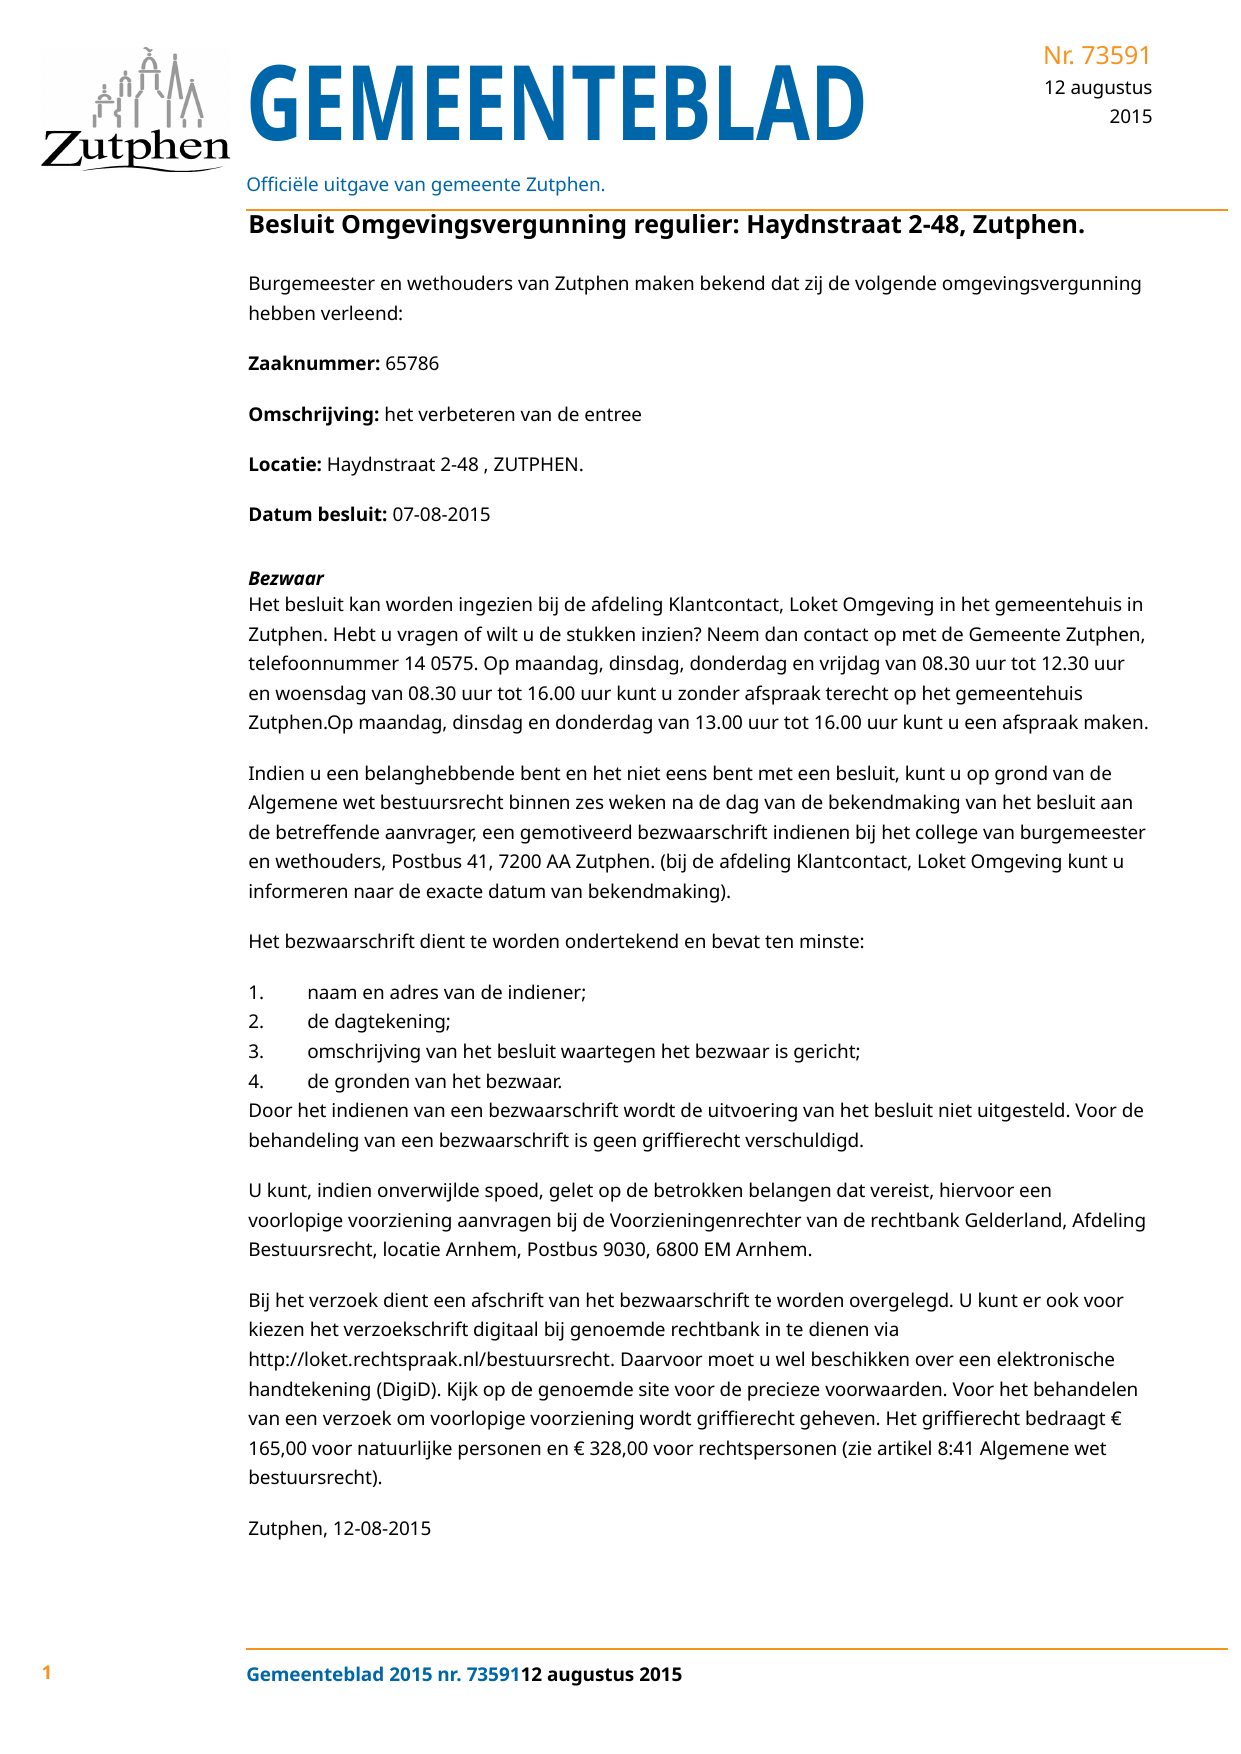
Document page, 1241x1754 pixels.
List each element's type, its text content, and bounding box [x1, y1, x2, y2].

picture [41, 47, 231, 172]
list omschrijving van het besluit waartegen het bezwaar is gericht; [248, 1038, 1152, 1064]
text Datum besluit: 07-08-2015 [248, 502, 1152, 527]
text Omschrijving: het verbeteren van de entree [248, 401, 1152, 426]
text Zaaknummer: 65786 [248, 350, 1152, 376]
text Indien u een belanghebbende bent en het niet eens bent met een besluit, kunt u op grond van de Algemene wet bestuursrecht binnen zes weken na de dag van de bekendmaking van het besluit aan de betreffende aanvrager, een gemotiveerd bezwaarschrift indienen bij het college van burgemeester en wethouders, Postbus 41, 7200 AA Zutphen. (bij de afdeling Klantcontact, Loket Omgeving kunt u informeren naar de exacte datum van bekendmaking). [248, 760, 1152, 904]
text U kunt, indien onverwijlde spoed, gelet op de betrokken belangen dat vereist, hiervoor een voorlopige voorziening aanvragen bij de Voorzieningenrechter van de rechtbank Gelderland, Afdeling Bestuursrecht, locatie Arnhem, Postbus 9030, 6800 EM Arnhem. [248, 1177, 1152, 1262]
text Besluit Omgevingsvergunning regulier: Haydnstraat 2-48, Zutphen. [248, 211, 1152, 241]
text Locatie: Haydnstraat 2-48 , ZUTPHEN. [248, 451, 1152, 477]
list de gronden van het bezwaar. [248, 1068, 1152, 1094]
list naam en adres van de indiener; [248, 979, 1152, 1005]
text Burgemeester en wethouders van Zutphen maken bekend dat zij de volgende omgevingsvergunning hebben verleend: [248, 270, 1152, 326]
text Het bezwaarschrift dient te worden ondertekend en bevat ten minste: [248, 929, 1152, 954]
text Bij het verzoek dient een afschrift van het bezwaarschrift te worden overgelegd. U kunt er ook voor kiezen het verzoekschrift digitaal bij genoemde rechtbank in te dienen via http://loket.rechtspraak.nl/bestuursrecht. Daarvoor moet u wel beschikken over een elektronische handtekening (DigiD). Kijk op de genoemde site voor de precieze voorwaarden. Voor het behandelen van een verzoek om voorlopige voorziening wordt griffierecht geheven. Het griffierecht bedraagt € 165,00 voor natuurlijke personen en € 328,00 voor rechtspersonen (zie artikel 8:41 Algemene wet bestuursrecht). [248, 1287, 1152, 1490]
text Het besluit kan worden ingezien bij de afdeling Klantcontact, Loket Omgeving in het gemeentehuis in Zutphen. Hebt u vragen of wilt u de stukken inzien? Neem dan contact op met de Gemeente Zutphen, telefoonnummer 14 0575. Op maandag, dinsdag, donderdag en vrijdag van 08.30 uur tot 12.30 uur en woensdag van 08.30 uur tot 16.00 uur kunt u zonder afspraak terecht op het gemeentehuis Zutphen.Op maandag, dinsdag en donderdag van 13.00 uur tot 16.00 uur kunt u een afspraak maken. [248, 591, 1152, 735]
text Zutphen, 12-08-2015 [248, 1515, 1152, 1541]
text Door het indienen van een bezwaarschrift wordt de uitvoering van het besluit niet uitgesteld. Voor de behandeling van een bezwaarschrift is geen griffierecht verschuldigd. [248, 1097, 1152, 1153]
list de dagtekening; [248, 1009, 1152, 1034]
text Bezwaar [248, 566, 1152, 591]
